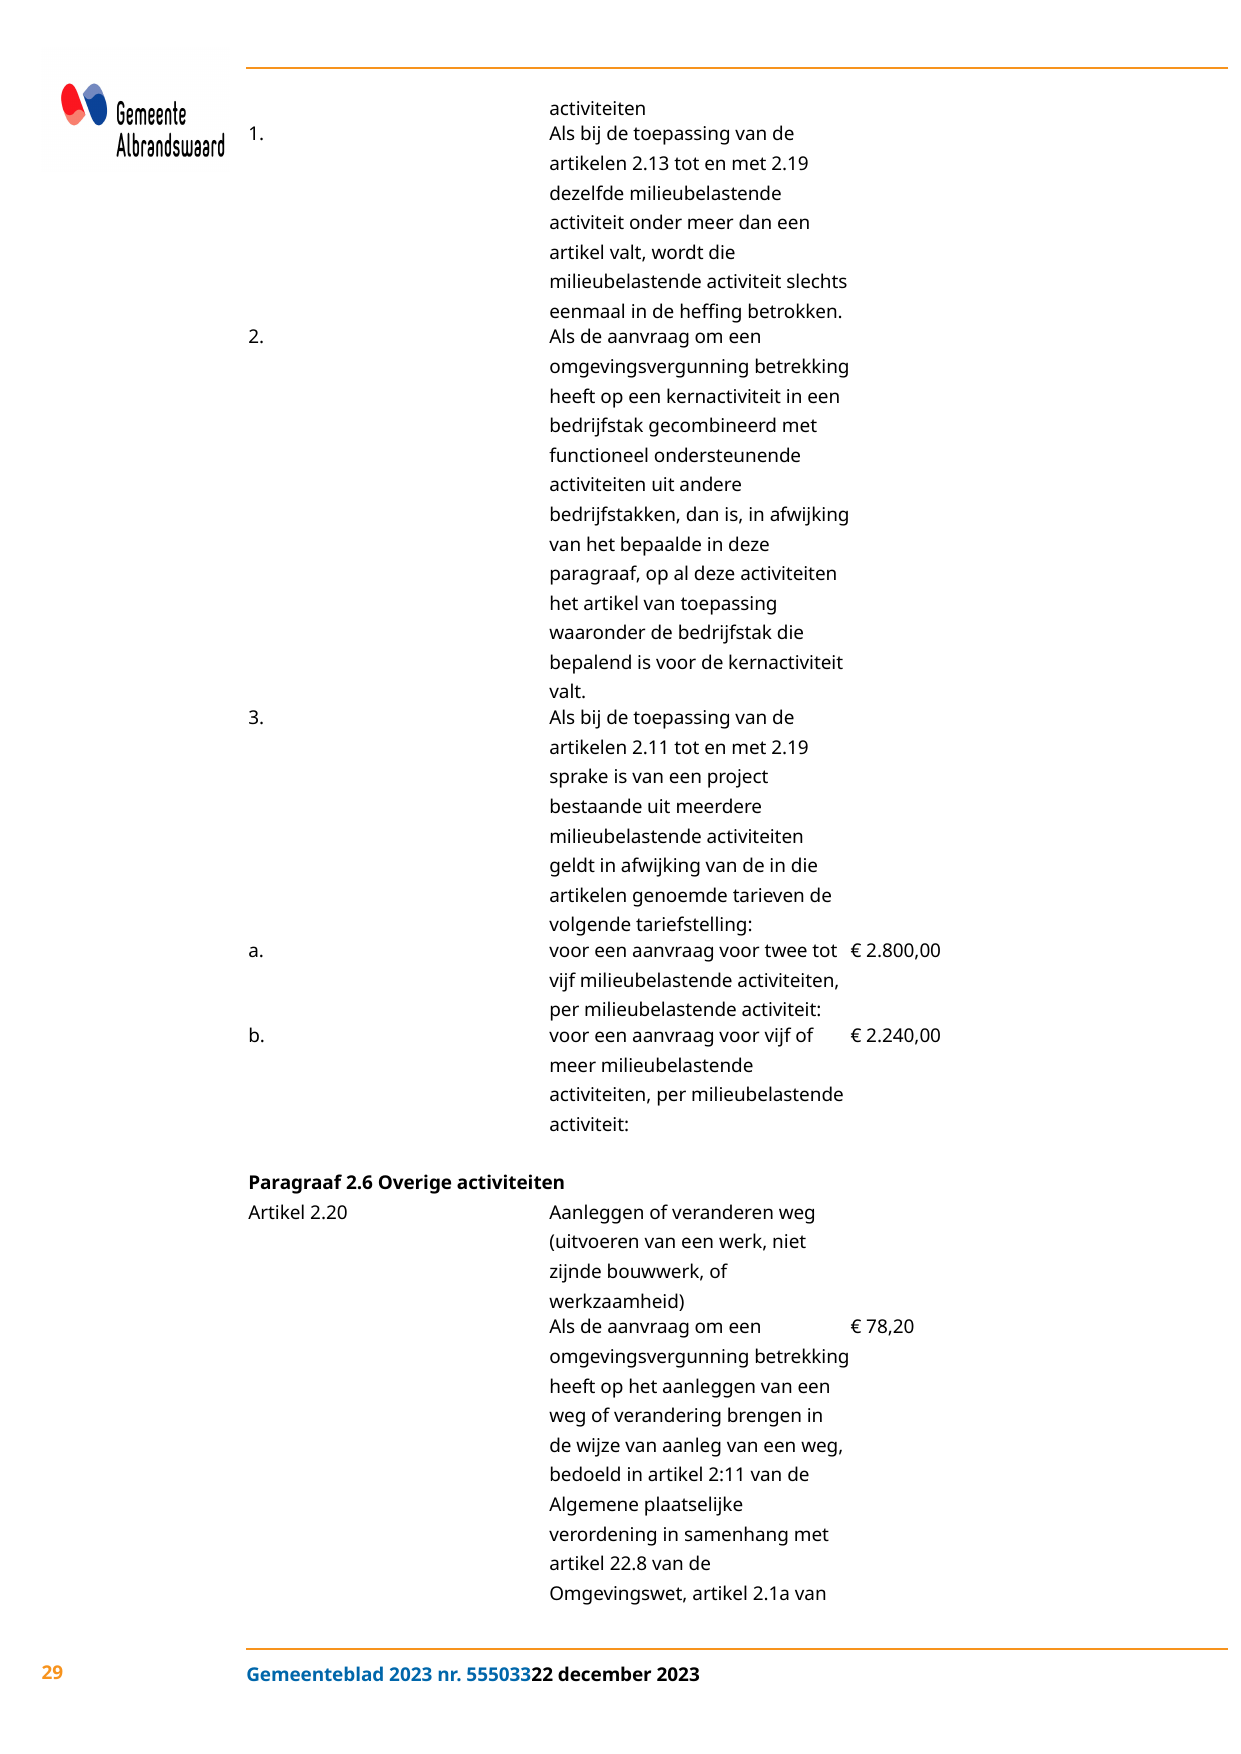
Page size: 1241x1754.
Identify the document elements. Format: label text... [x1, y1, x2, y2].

table_cell a. [248, 937, 549, 1022]
table_cell [248, 95, 549, 121]
table_cell Als de aanvraag om een omgevingsvergunning betrekking heeft op een kernactiviteit in een bedrijfstak gecombineerd met functioneel ondersteunende activiteiten uit andere bedrijfstakken, dan is, in afwijking van het bepaalde in deze paragraaf, op al deze activiteiten het artikel van toepassing waaronder de bedrijfstak die bepalend is voor de kernactiviteit valt. [549, 324, 850, 704]
table_cell € 2.240,00 [850, 1022, 1152, 1137]
table_cell voor een aanvraag voor vijf of meer milieubelastende activiteiten, per milieubelastende activiteit: [549, 1022, 850, 1137]
table_header Artikel 2.20 [248, 1199, 549, 1314]
table_cell 2. [248, 324, 549, 704]
picture [41, 47, 231, 172]
table_cell voor een aanvraag voor twee tot vijf milieubelastende activiteiten, per milieubelastende activiteit: [549, 937, 850, 1022]
text Paragraaf 2.6 Overige activiteiten [248, 1169, 1152, 1195]
table_header [850, 1199, 1152, 1314]
table_cell [850, 705, 1152, 937]
table_cell [850, 95, 1152, 121]
table_cell € 78,20 [850, 1314, 1152, 1606]
table_cell 1. [248, 121, 549, 324]
table_cell [248, 1314, 549, 1606]
table_cell b. [248, 1022, 549, 1137]
table_cell activiteiten [549, 95, 850, 121]
table_cell Als bij de toepassing van de artikelen 2.11 tot en met 2.19 sprake is van een project bestaande uit meerdere milieubelastende activiteiten geldt in afwijking van de in die artikelen genoemde tarieven de volgende tariefstelling: [549, 705, 850, 937]
table_header Aanleggen of veranderen weg (uitvoeren van een werk, niet zijnde bouwwerk, of werkzaamheid) [549, 1199, 850, 1314]
table_cell 3. [248, 705, 549, 937]
table_cell [850, 121, 1152, 324]
table_cell € 2.800,00 [850, 937, 1152, 1022]
table_cell Als de aanvraag om een omgevingsvergunning betrekking heeft op het aanleggen van een weg of verandering brengen in de wijze van aanleg van een weg, bedoeld in artikel 2:11 van de Algemene plaatselijke verordening in samenhang met artikel 22.8 van de Omgevingswet, artikel 2.1a van [549, 1314, 850, 1606]
table_cell Als bij de toepassing van de artikelen 2.13 tot en met 2.19 dezelfde milieubelastende activiteit onder meer dan een artikel valt, wordt die milieubelastende activiteit slechts eenmaal in de heffing betrokken. [549, 121, 850, 324]
table_cell [850, 324, 1152, 704]
